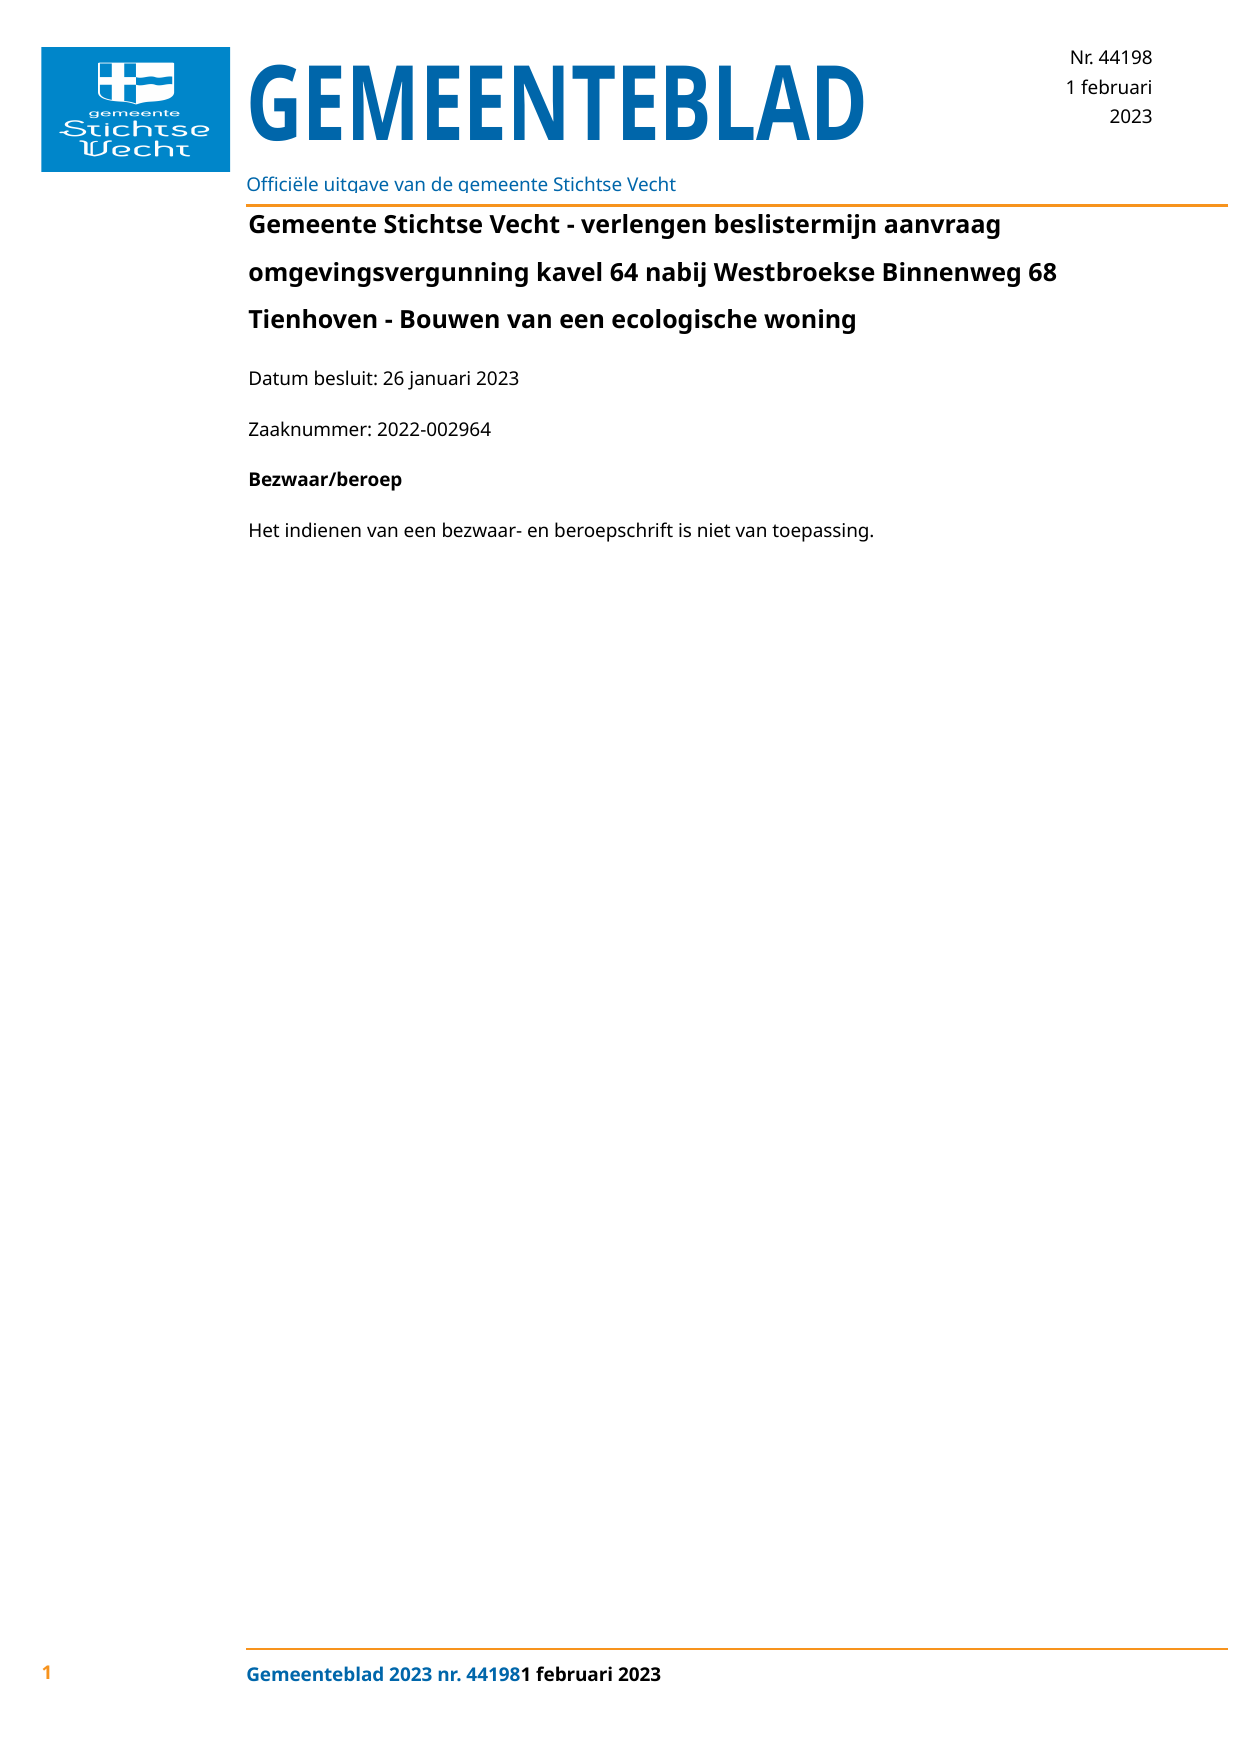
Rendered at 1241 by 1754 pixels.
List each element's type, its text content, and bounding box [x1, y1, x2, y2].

text Zaaknummer: 2022-002964 [248, 416, 1152, 442]
text Gemeente Stichtse Vecht - verlengen beslistermijn aanvraag omgevingsvergunning kavel 64 nabij Westbroekse Binnenweg 68 Tienhoven - Bouwen van een ecologische woning [248, 207, 1152, 336]
picture [137, 63, 174, 103]
picture [99, 63, 135, 101]
text Het indienen van een bezwaar- en beroepschrift is niet van toepassing. [248, 517, 1152, 542]
text Bezwaar/beroep [248, 466, 1152, 492]
text Datum besluit: 26 januari 2023 [248, 366, 1152, 391]
